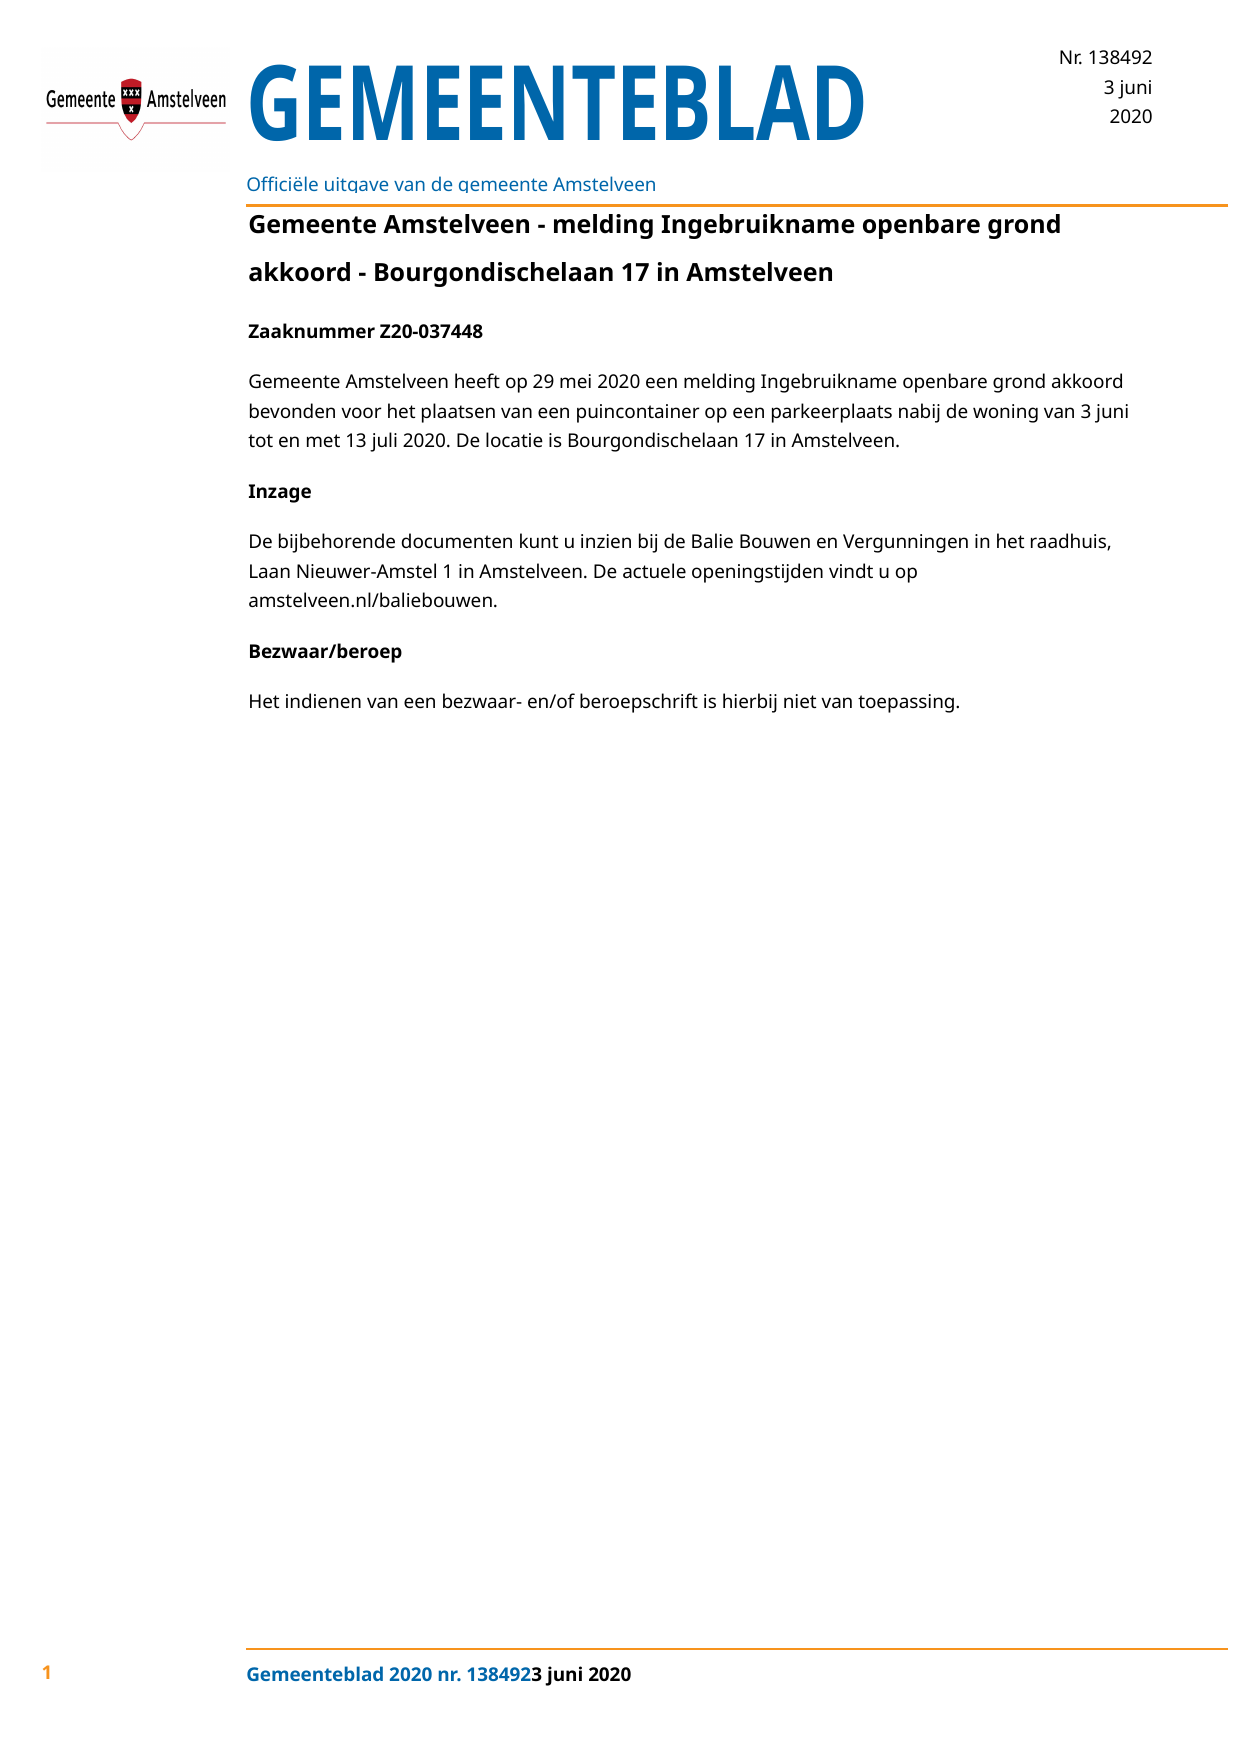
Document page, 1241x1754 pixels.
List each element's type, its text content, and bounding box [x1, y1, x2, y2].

picture [41, 47, 231, 172]
text Inzage [248, 478, 1152, 504]
text Gemeente Amstelveen - melding Ingebruikname openbare grond akkoord - Bourgondischelaan 17 in Amstelveen [248, 207, 1152, 288]
text De bijbehorende documenten kunt u inzien bij de Balie Bouwen en Vergunningen in het raadhuis, Laan Nieuwer-Amstel 1 in Amstelveen. De actuele openingstijden vindt u op amstelveen.nl/baliebouwen. [248, 528, 1152, 613]
text Gemeente Amstelveen heeft op 29 mei 2020 een melding Ingebruikname openbare grond akkoord bevonden voor het plaatsen van een puincontainer op een parkeerplaats nabij de woning van 3 juni tot en met 13 juli 2020. De locatie is Bourgondischelaan 17 in Amstelveen. [248, 368, 1152, 453]
text Het indienen van een bezwaar- en/of beroepschrift is hierbij niet van toepassing. [248, 688, 1152, 714]
text Zaaknummer Z20-037448 [248, 318, 1152, 344]
text Bezwaar/beroep [248, 638, 1152, 664]
